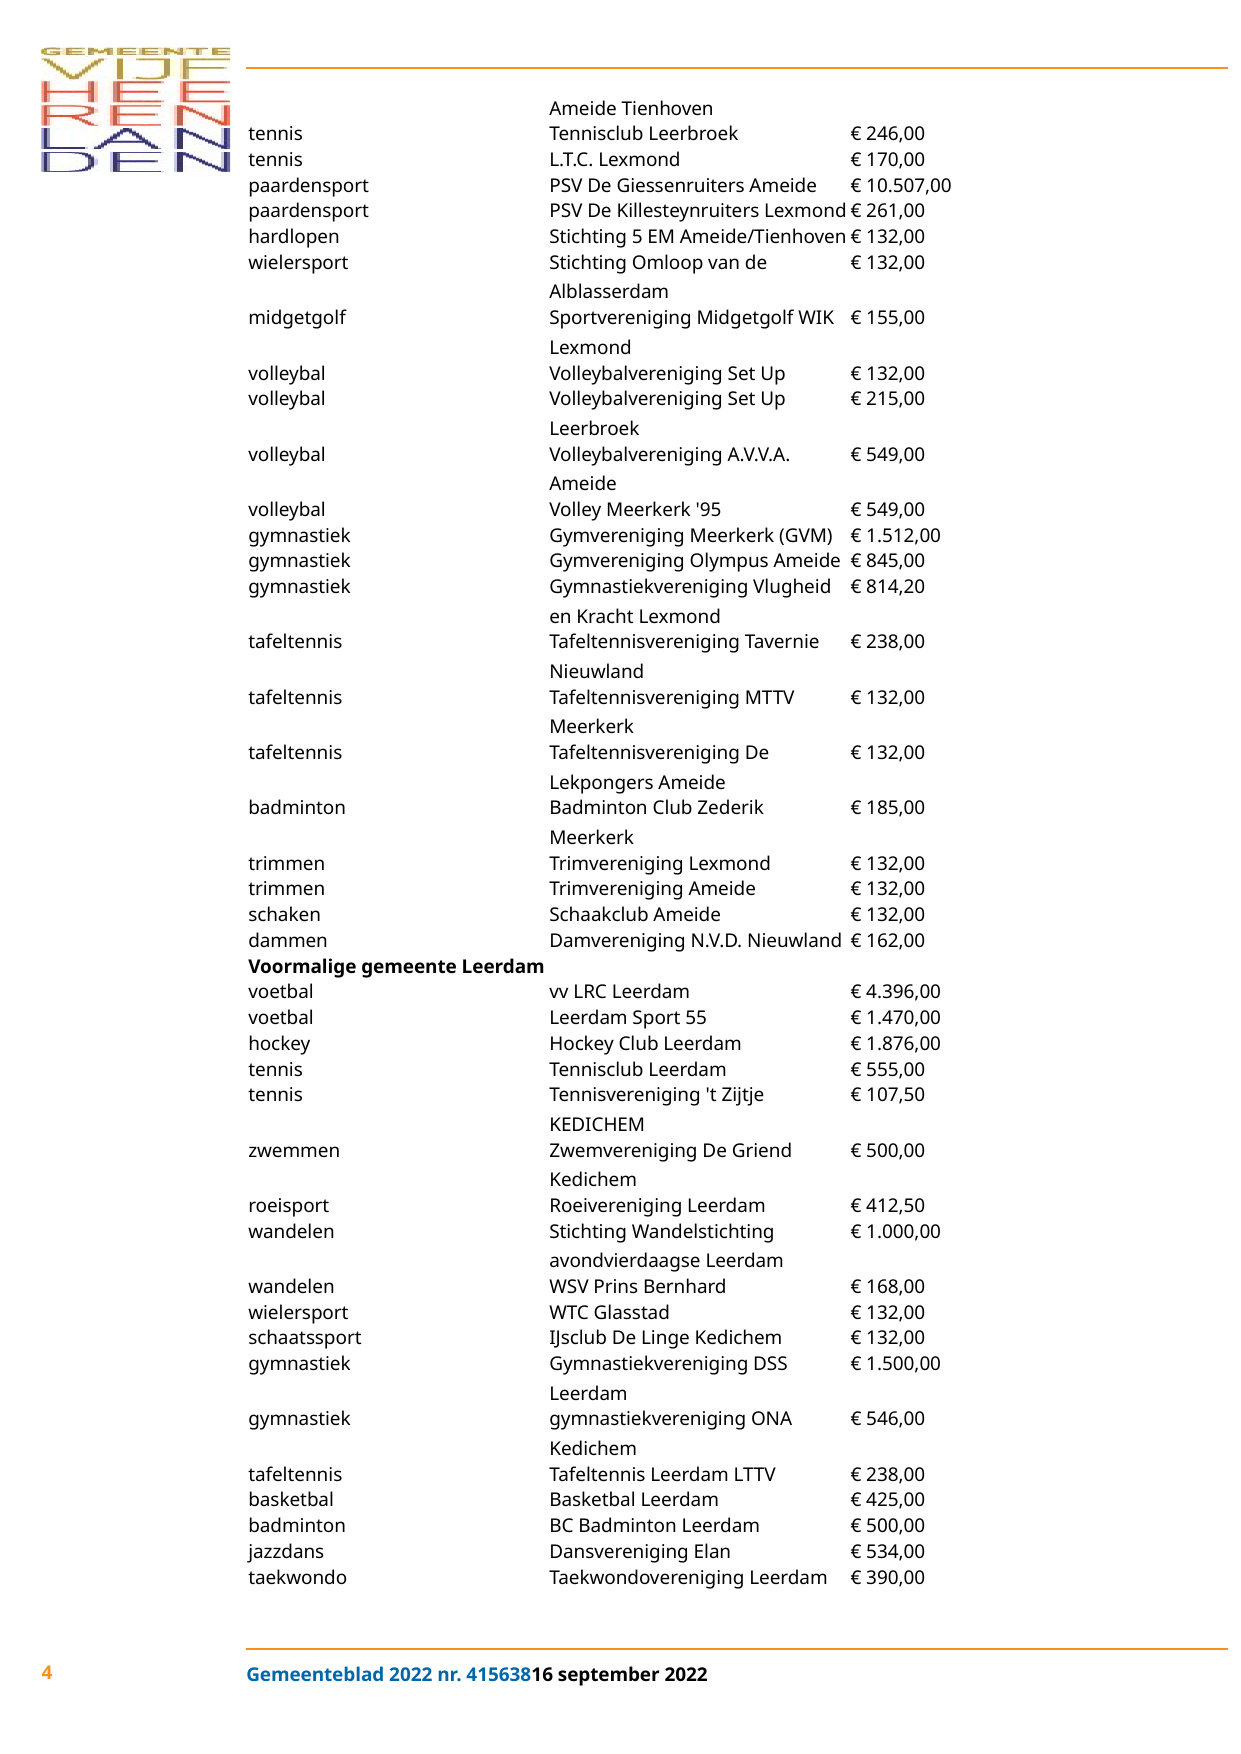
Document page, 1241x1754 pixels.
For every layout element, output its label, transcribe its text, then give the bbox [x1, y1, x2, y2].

table_cell € 107,50 [850, 1081, 1152, 1137]
table_cell € 132,00 [850, 249, 1152, 304]
table_cell € 1.500,00 [850, 1350, 1152, 1406]
table_cell Volley Meerkerk '95 [549, 496, 850, 522]
table_cell € 132,00 [850, 850, 1152, 876]
table_cell L.T.C. Lexmond [549, 146, 850, 172]
table_cell € 546,00 [850, 1406, 1152, 1461]
table_cell gymnastiek [248, 548, 549, 573]
table_cell Volleybalvereniging Set Up [549, 360, 850, 386]
table_cell € 238,00 [850, 1461, 1152, 1487]
table_cell € 500,00 [850, 1513, 1152, 1538]
table_cell Tafeltennisvereniging Tavernie Nieuwland [549, 629, 850, 684]
table_cell € 500,00 [850, 1137, 1152, 1192]
table_cell Tennisclub Leerdam [549, 1056, 850, 1081]
table_cell tennis [248, 146, 549, 172]
table_cell € 1.512,00 [850, 522, 1152, 548]
table_cell paardensport [248, 172, 549, 198]
table_cell PSV De Killesteynruiters Lexmond [549, 198, 850, 223]
table_cell taekwondo [248, 1564, 549, 1589]
table_cell € 132,00 [850, 224, 1152, 249]
table_cell € 162,00 [850, 927, 1152, 953]
table_cell € 10.507,00 [850, 172, 1152, 198]
table_cell zwemmen [248, 1137, 549, 1192]
table_cell volleybal [248, 386, 549, 441]
table_cell Ameide Tienhoven [549, 95, 850, 121]
table_cell trimmen [248, 876, 549, 901]
table_cell € 132,00 [850, 1325, 1152, 1350]
table_cell BC Badminton Leerdam [549, 1513, 850, 1538]
table_cell Taekwondovereniging Leerdam [549, 1564, 850, 1589]
table_cell Gymvereniging Meerkerk (GVM) [549, 522, 850, 548]
table_cell gymnastiekvereniging ONA Kedichem [549, 1406, 850, 1461]
table_cell [248, 95, 549, 121]
table_cell tafeltennis [248, 629, 549, 684]
table_cell € 170,00 [850, 146, 1152, 172]
table_cell Schaakclub Ameide [549, 901, 850, 927]
table_cell Trimvereniging Ameide [549, 876, 850, 901]
table_cell volleybal [248, 441, 549, 496]
table_cell gymnastiek [248, 573, 549, 629]
table_cell badminton [248, 1513, 549, 1538]
table_cell Stichting Wandelstichting avondvierdaagse Leerdam [549, 1218, 850, 1273]
table_cell IJsclub De Linge Kedichem [549, 1325, 850, 1350]
table_cell Sportvereniging Midgetgolf WIK Lexmond [549, 305, 850, 360]
table_cell Gymnastiekvereniging DSS Leerdam [549, 1350, 850, 1406]
table_cell wandelen [248, 1218, 549, 1273]
table_cell € 132,00 [850, 739, 1152, 794]
table_cell volleybal [248, 496, 549, 522]
table_cell midgetgolf [248, 305, 549, 360]
table_cell € 246,00 [850, 121, 1152, 146]
table_cell tafeltennis [248, 739, 549, 794]
table_cell WSV Prins Bernhard [549, 1273, 850, 1299]
table_cell € 814,20 [850, 573, 1152, 629]
table_cell € 534,00 [850, 1538, 1152, 1564]
table_cell € 185,00 [850, 795, 1152, 850]
table_cell Voormalige gemeente Leerdam [248, 953, 850, 978]
table_cell roeisport [248, 1192, 549, 1218]
table_cell volleybal [248, 360, 549, 386]
table_cell € 549,00 [850, 441, 1152, 496]
table_cell € 390,00 [850, 1564, 1152, 1589]
table_cell wielersport [248, 1299, 549, 1324]
table_cell schaatssport [248, 1325, 549, 1350]
table_cell Tafeltennisvereniging De Lekpongers Ameide [549, 739, 850, 794]
table_cell Zwemvereniging De Griend Kedichem [549, 1137, 850, 1192]
table_cell € 261,00 [850, 198, 1152, 223]
table_cell € 132,00 [850, 1299, 1152, 1324]
table_cell [850, 95, 1152, 121]
table_cell € 555,00 [850, 1056, 1152, 1081]
table_cell vv LRC Leerdam [549, 979, 850, 1004]
table_cell € 215,00 [850, 386, 1152, 441]
table_cell Tennisvereniging 't Zijtje KEDICHEM [549, 1081, 850, 1137]
table_cell € 1.000,00 [850, 1218, 1152, 1273]
table_cell Stichting Omloop van de Alblasserdam [549, 249, 850, 304]
table_cell Basketbal Leerdam [549, 1487, 850, 1512]
table_cell paardensport [248, 198, 549, 223]
table_cell PSV De Giessenruiters Ameide [549, 172, 850, 198]
table_cell € 132,00 [850, 876, 1152, 901]
table_cell Gymvereniging Olympus Ameide [549, 548, 850, 573]
table_cell € 155,00 [850, 305, 1152, 360]
table_cell [850, 953, 1152, 978]
table_cell Volleybalvereniging Set Up Leerbroek [549, 386, 850, 441]
table_cell wandelen [248, 1273, 549, 1299]
table_cell Tafeltennis Leerdam LTTV [549, 1461, 850, 1487]
table_cell gymnastiek [248, 1350, 549, 1406]
table_cell WTC Glasstad [549, 1299, 850, 1324]
table_cell € 425,00 [850, 1487, 1152, 1512]
picture [41, 47, 231, 172]
table_cell € 168,00 [850, 1273, 1152, 1299]
table_cell € 845,00 [850, 548, 1152, 573]
table_cell tennis [248, 1081, 549, 1137]
table_cell € 132,00 [850, 360, 1152, 386]
table_cell € 132,00 [850, 901, 1152, 927]
table_cell Damvereniging N.V.D. Nieuwland [549, 927, 850, 953]
table_cell € 412,50 [850, 1192, 1152, 1218]
table_cell € 4.396,00 [850, 979, 1152, 1004]
table_cell trimmen [248, 850, 549, 876]
table_cell Badminton Club Zederik Meerkerk [549, 795, 850, 850]
table_cell schaken [248, 901, 549, 927]
table_cell € 549,00 [850, 496, 1152, 522]
table_cell Volleybalvereniging A.V.V.A. Ameide [549, 441, 850, 496]
table_cell Dansvereniging Elan [549, 1538, 850, 1564]
table_cell hardlopen [248, 224, 549, 249]
table_cell Tennisclub Leerbroek [549, 121, 850, 146]
table_cell tafeltennis [248, 1461, 549, 1487]
table_cell badminton [248, 795, 549, 850]
table_cell wielersport [248, 249, 549, 304]
table_cell basketbal [248, 1487, 549, 1512]
table_cell Trimvereniging Lexmond [549, 850, 850, 876]
table_cell dammen [248, 927, 549, 953]
table_cell Hockey Club Leerdam [549, 1030, 850, 1056]
table_cell Stichting 5 EM Ameide/Tienhoven [549, 224, 850, 249]
table_cell tennis [248, 1056, 549, 1081]
table_cell tennis [248, 121, 549, 146]
table_cell € 132,00 [850, 684, 1152, 739]
table_cell Leerdam Sport 55 [549, 1004, 850, 1030]
table_cell jazzdans [248, 1538, 549, 1564]
table_cell € 238,00 [850, 629, 1152, 684]
table_cell hockey [248, 1030, 549, 1056]
table_cell gymnastiek [248, 522, 549, 548]
table_cell Tafeltennisvereniging MTTV Meerkerk [549, 684, 850, 739]
table_cell € 1.876,00 [850, 1030, 1152, 1056]
table_cell tafeltennis [248, 684, 549, 739]
table_cell voetbal [248, 979, 549, 1004]
table_cell gymnastiek [248, 1406, 549, 1461]
table_cell Gymnastiekvereniging Vlugheid en Kracht Lexmond [549, 573, 850, 629]
table_cell voetbal [248, 1004, 549, 1030]
table_cell Roeivereniging Leerdam [549, 1192, 850, 1218]
table_cell € 1.470,00 [850, 1004, 1152, 1030]
